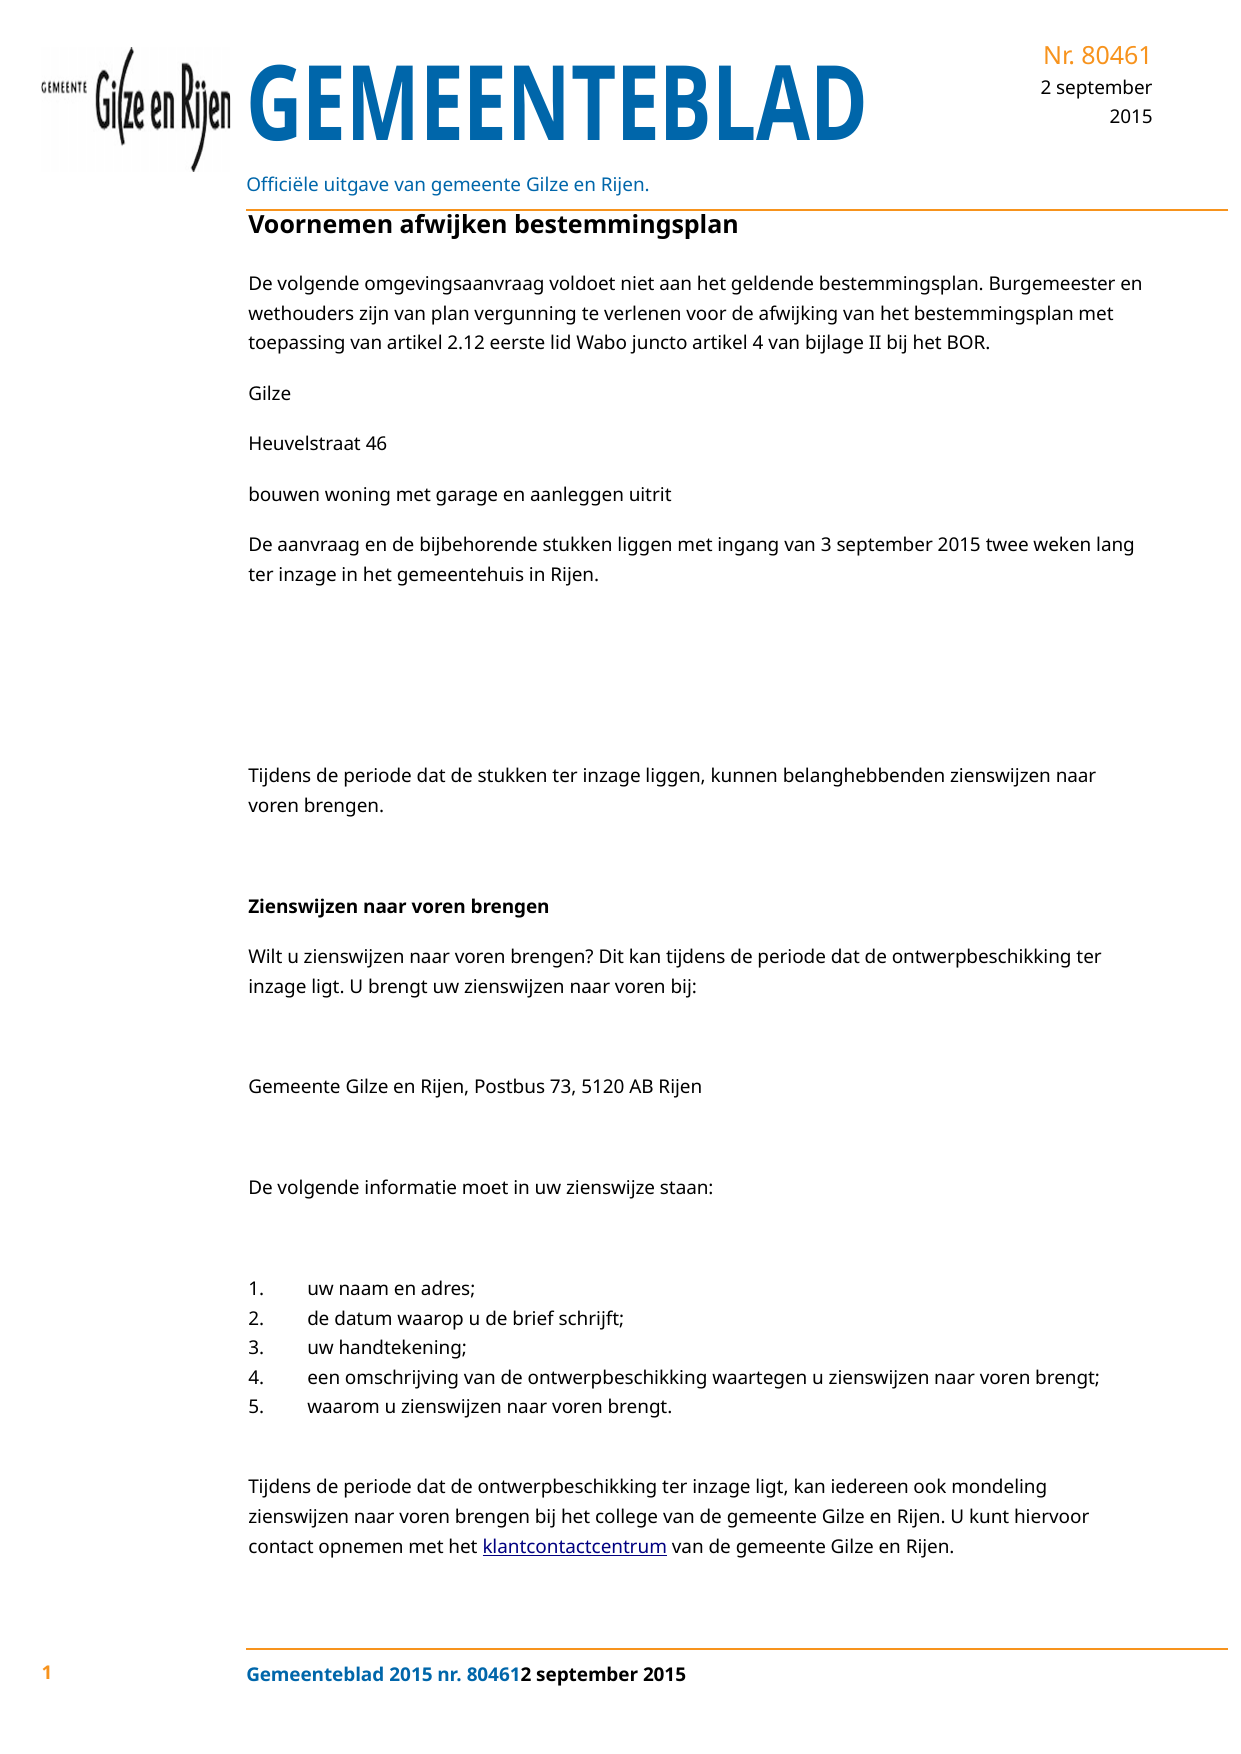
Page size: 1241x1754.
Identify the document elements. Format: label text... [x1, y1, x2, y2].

text De aanvraag en de bijbehorende stukken liggen met ingang van 3 september 2015 twee weken lang ter inzage in het gemeentehuis in Rijen. [248, 531, 1152, 586]
list de datum waarop u de brief schrijft; [248, 1305, 1152, 1331]
text Gemeente Gilze en Rijen, Postbus 73, 5120 AB Rijen [248, 1074, 1152, 1099]
picture [41, 47, 231, 172]
list waarom u zienswijzen naar voren brengt. [248, 1394, 1152, 1419]
text Zienswijzen naar voren brengen [248, 893, 1152, 918]
text De volgende omgevingsaanvraag voldoet niet aan het geldende bestemmingsplan. Burgemeester en wethouders zijn van plan vergunning te verlenen voor de afwijking van het bestemmingsplan met toepassing van artikel 2.12 eerste lid Wabo juncto artikel 4 van bijlage II bij het BOR. [248, 270, 1152, 355]
text bouwen woning met garage en aanleggen uitrit [248, 481, 1152, 506]
text Tijdens de periode dat de stukken ter inzage liggen, kunnen belanghebbenden zienswijzen naar voren brengen. [248, 762, 1152, 818]
list uw naam en adres; [248, 1275, 1152, 1301]
list een omschrijving van de ontwerpbeschikking waartegen u zienswijzen naar voren brengt; [248, 1364, 1152, 1390]
list uw handtekening; [248, 1334, 1152, 1360]
text Voornemen afwijken bestemmingsplan [248, 211, 1152, 241]
text Wilt u zienswijzen naar voren brengen? Dit kan tijdens de periode dat de ontwerpbeschikking ter inzage ligt. U brengt uw zienswijzen naar voren bij: [248, 943, 1152, 998]
text Tijdens de periode dat de ontwerpbeschikking ter inzage ligt, kan iedereen ook mondeling zienswijzen naar voren brengen bij het college van de gemeente Gilze en Rijen. U kunt hiervoor contact opnemen met het klantcontactcentrum van de gemeente Gilze en Rijen. [248, 1474, 1152, 1558]
text De volgende informatie moet in uw zienswijze staan: [248, 1174, 1152, 1200]
text Heuvelstraat 46 [248, 430, 1152, 456]
text Gilze [248, 380, 1152, 406]
